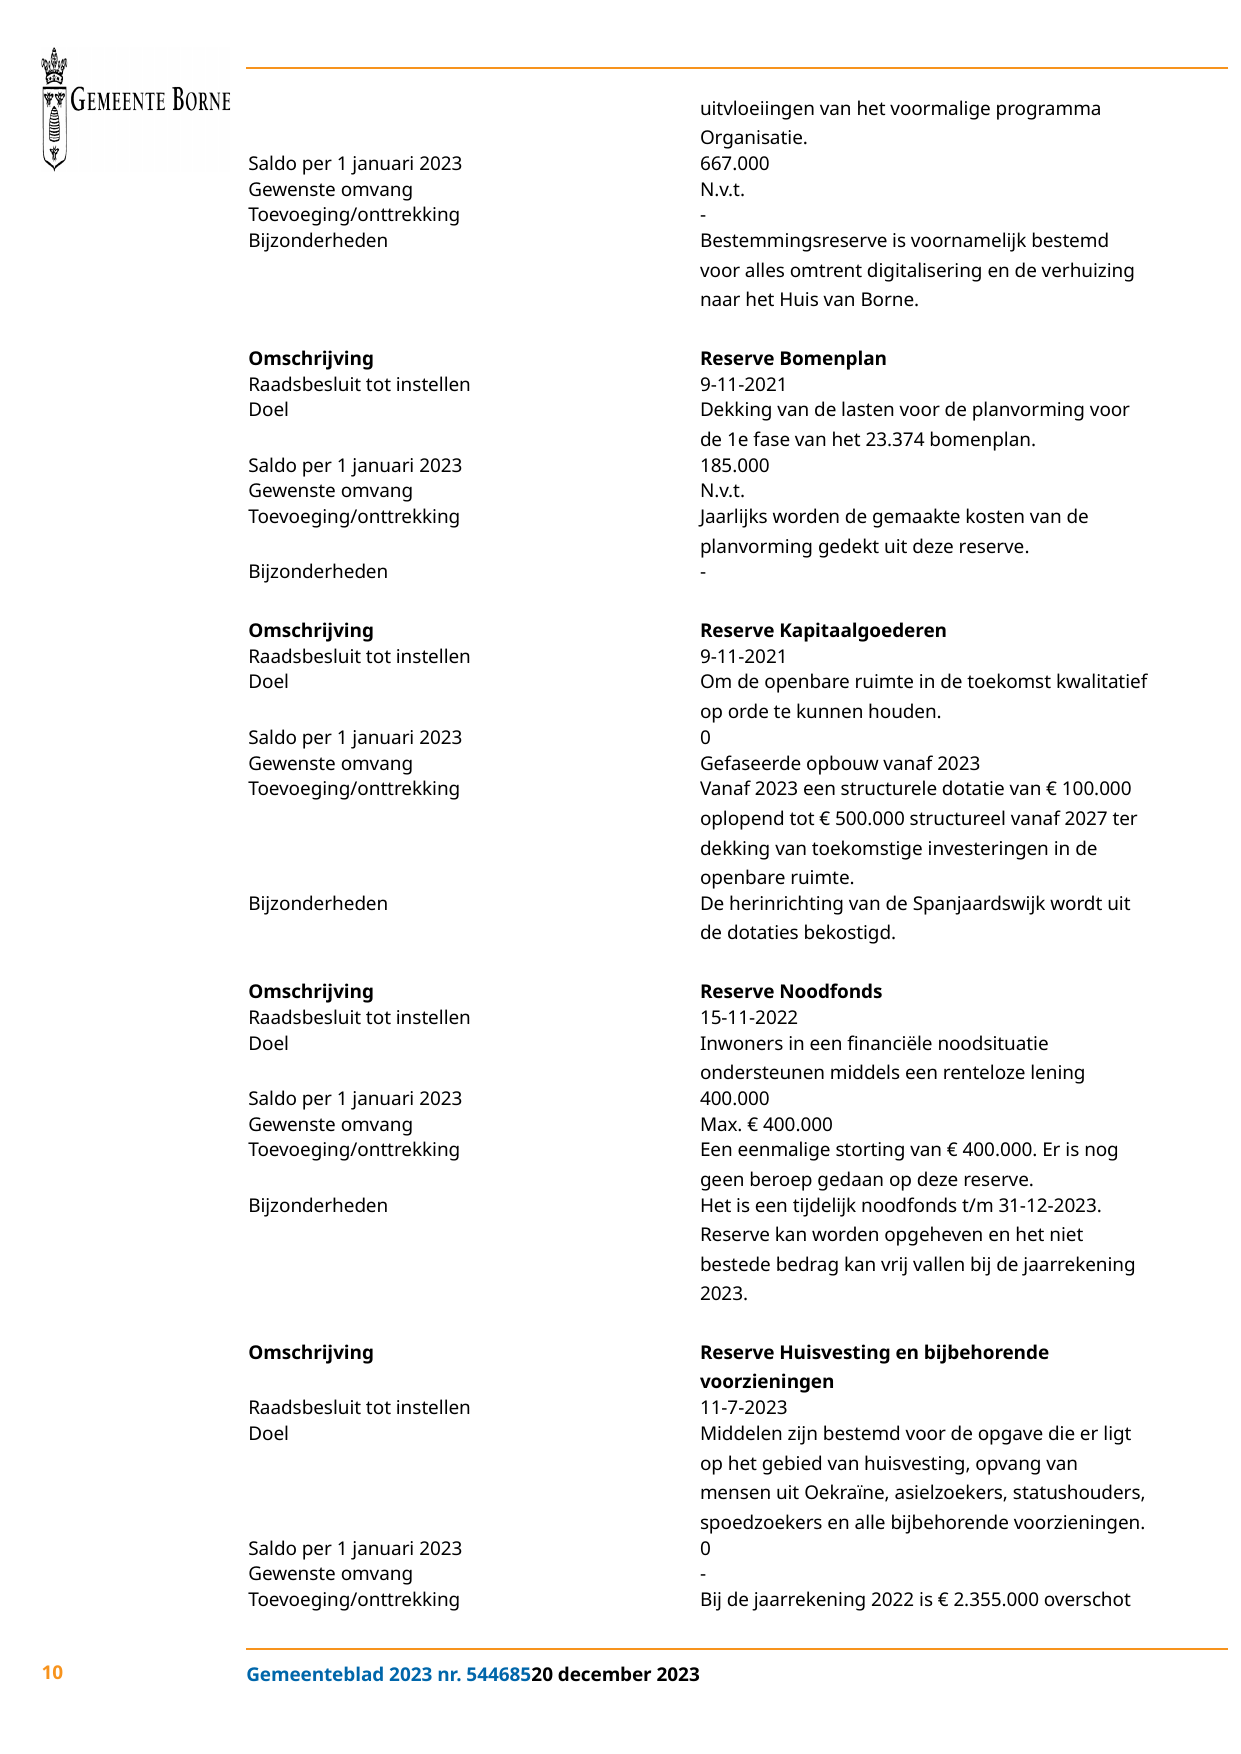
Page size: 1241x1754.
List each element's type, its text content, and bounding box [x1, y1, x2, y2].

table_cell Saldo per 1 januari 2023 [248, 452, 700, 478]
table_cell - [700, 1560, 1152, 1586]
table_header Reserve Bomenplan [700, 345, 1152, 371]
table_header Reserve Noodfonds [700, 978, 1152, 1004]
table_cell Een eenmalige storting van € 400.000. Er is nog geen beroep gedaan op deze reserve. [700, 1136, 1152, 1192]
table_cell Bij de jaarrekening 2022 is € 2.355.000 overschot [700, 1586, 1152, 1612]
table_cell Gewenste omvang [248, 478, 700, 503]
table_cell Toevoeging/onttrekking [248, 503, 700, 559]
table_cell N.v.t. [700, 478, 1152, 503]
table_cell De herinrichting van de Spanjaardswijk wordt uit de dotaties bekostigd. [700, 890, 1152, 945]
table_cell Saldo per 1 januari 2023 [248, 1535, 700, 1560]
table_cell Bestemmingsreserve is voornamelijk bestemd voor alles omtrent digitalisering en de verhuizing naar het Huis van Borne. [700, 227, 1152, 312]
table_cell Dekking van de lasten voor de planvorming voor de 1e fase van het 23.374 bomenplan. [700, 397, 1152, 452]
table_cell Saldo per 1 januari 2023 [248, 150, 700, 176]
table_header Omschrijving [248, 617, 700, 643]
table_cell Raadsbesluit tot instellen [248, 1395, 700, 1420]
table_cell Toevoeging/onttrekking [248, 1586, 700, 1612]
table_cell Doel [248, 1420, 700, 1535]
table_cell Vanaf 2023 een structurele dotatie van € 100.000 oplopend tot € 500.000 structureel vanaf 2027 ter dekking van toekomstige investeringen in de openbare ruimte. [700, 776, 1152, 890]
table_cell Het is een tijdelijk noodfonds t/m 31-12-2023. Reserve kan worden opgeheven en het niet bestede bedrag kan vrij vallen bij de jaarrekening 2023. [700, 1192, 1152, 1306]
table_cell 15-11-2022 [700, 1004, 1152, 1030]
table_cell 9-11-2021 [700, 371, 1152, 397]
table_cell Saldo per 1 januari 2023 [248, 724, 700, 750]
picture [41, 47, 231, 172]
table_cell Om de openbare ruimte in de toekomst kwalitatief op orde te kunnen houden. [700, 669, 1152, 724]
table_cell Gewenste omvang [248, 1560, 700, 1586]
table_header Reserve Huisvesting en bijbehorende voorzieningen [700, 1339, 1152, 1394]
table_cell Gefaseerde opbouw vanaf 2023 [700, 750, 1152, 776]
table_cell Raadsbesluit tot instellen [248, 371, 700, 397]
table_cell Doel [248, 1030, 700, 1085]
table_cell Bijzonderheden [248, 227, 700, 312]
table_cell Doel [248, 669, 700, 724]
table_cell Toevoeging/onttrekking [248, 776, 700, 890]
table_cell 667.000 [700, 150, 1152, 176]
table_cell 9-11-2021 [700, 643, 1152, 669]
table_cell Gewenste omvang [248, 750, 700, 776]
table_cell - [700, 202, 1152, 227]
table_cell 0 [700, 1535, 1152, 1560]
table_cell Gewenste omvang [248, 176, 700, 202]
table_cell Inwoners in een financiële noodsituatie ondersteunen middels een renteloze lening [700, 1030, 1152, 1085]
table_header Reserve Kapitaalgoederen [700, 617, 1152, 643]
table_cell uitvloeiingen van het voormalige programma Organisatie. [700, 95, 1152, 150]
table_cell Raadsbesluit tot instellen [248, 643, 700, 669]
table_cell - [700, 559, 1152, 584]
table_cell Raadsbesluit tot instellen [248, 1004, 700, 1030]
table_cell Doel [248, 397, 700, 452]
table_header Omschrijving [248, 1339, 700, 1394]
table_cell 400.000 [700, 1085, 1152, 1111]
table_cell Saldo per 1 januari 2023 [248, 1085, 700, 1111]
table_cell Gewenste omvang [248, 1111, 700, 1136]
table_header Omschrijving [248, 978, 700, 1004]
table_cell N.v.t. [700, 176, 1152, 202]
table_cell Bijzonderheden [248, 1192, 700, 1306]
table_cell 11-7-2023 [700, 1395, 1152, 1420]
table_cell 185.000 [700, 452, 1152, 478]
table_cell Toevoeging/onttrekking [248, 202, 700, 227]
table_cell Middelen zijn bestemd voor de opgave die er ligt op het gebied van huisvesting, opvang van mensen uit Oekraïne, asielzoekers, statushouders, spoedzoekers en alle bijbehorende voorzieningen. [700, 1420, 1152, 1535]
table_cell Bijzonderheden [248, 559, 700, 584]
table_cell Max. € 400.000 [700, 1111, 1152, 1136]
table_cell 0 [700, 724, 1152, 750]
table_cell [248, 95, 700, 150]
table_cell Toevoeging/onttrekking [248, 1136, 700, 1192]
table_header Omschrijving [248, 345, 700, 371]
table_cell Bijzonderheden [248, 890, 700, 945]
table_cell Jaarlijks worden de gemaakte kosten van de planvorming gedekt uit deze reserve. [700, 503, 1152, 559]
